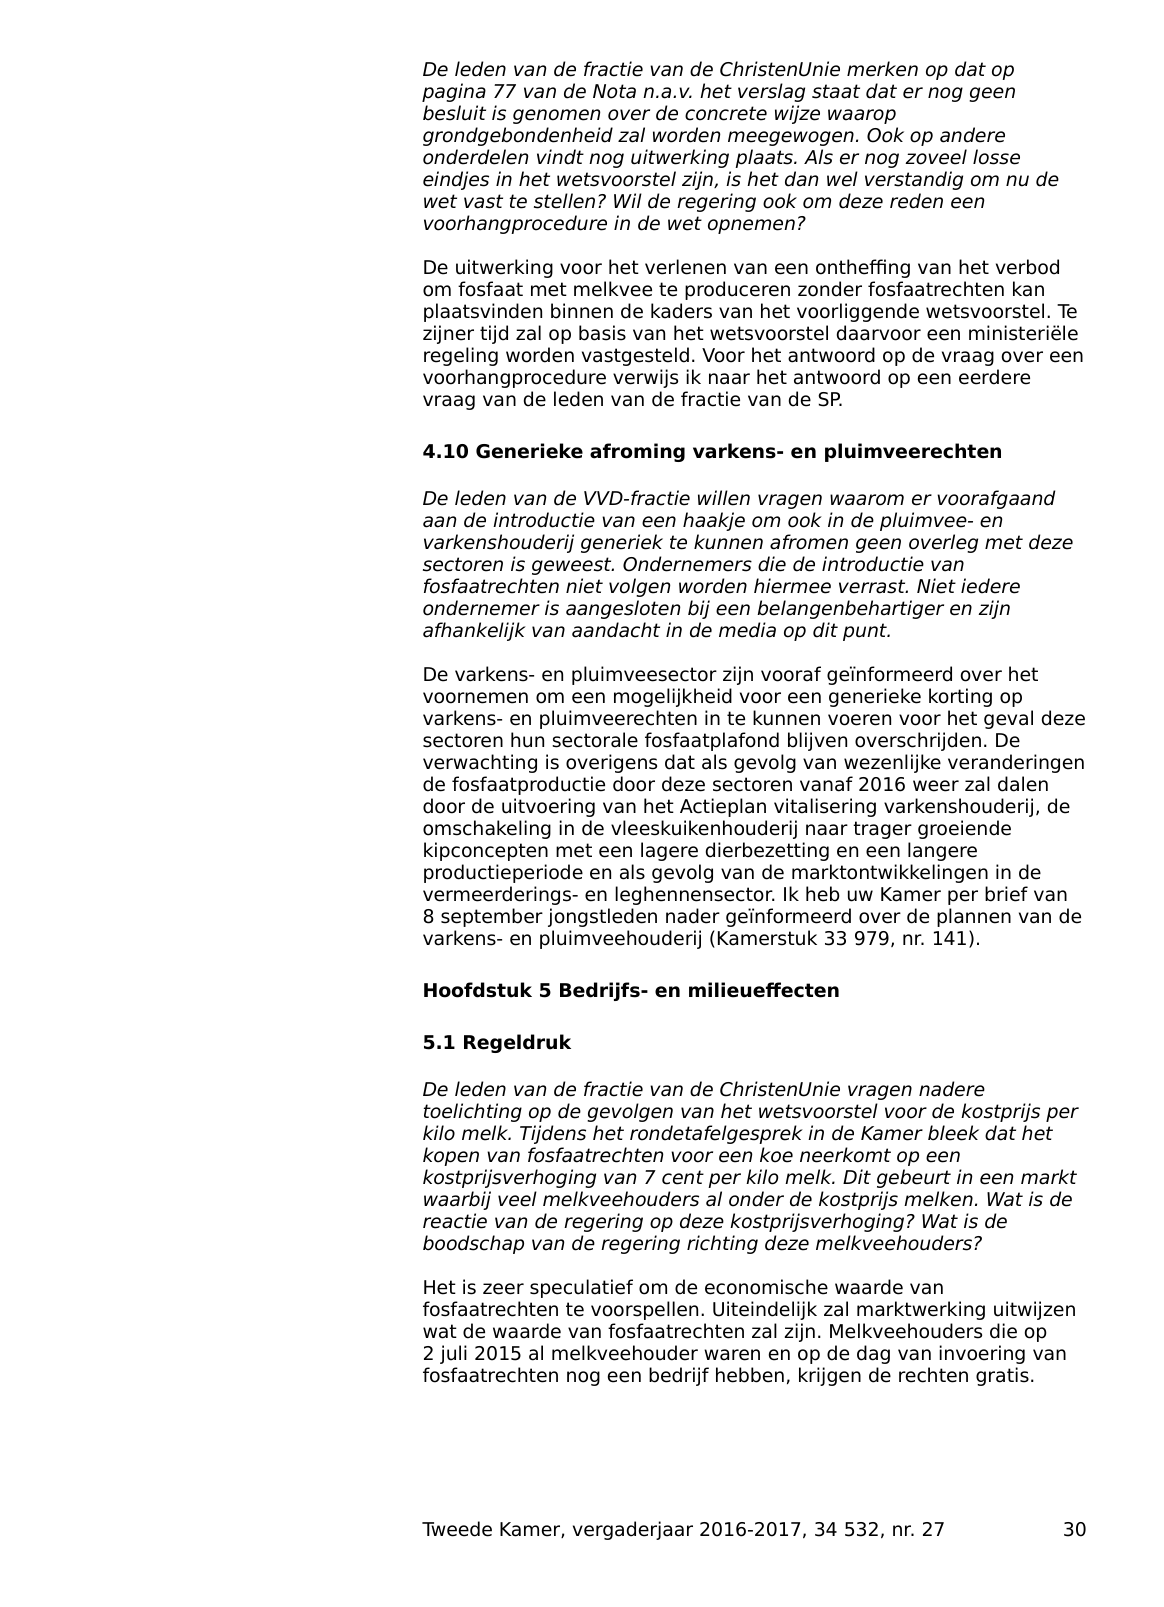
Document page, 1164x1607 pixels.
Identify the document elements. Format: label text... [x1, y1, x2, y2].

subtitle Hoofdstuk 5 Bedrijfs- en milieueffecten [422, 980, 1087, 1002]
text De varkens- en pluimveesector zijn vooraf geïnformeerd over het voornemen om een mogelijkheid voor een generieke korting op varkens- en pluimveerechten in te kunnen voeren voor het geval deze sectoren hun sectorale fosfaatplafond blijven overschrijden. De verwachting is overigens dat als gevolg van wezenlijke veranderingen de fosfaatproductie door deze sectoren vanaf 2016 weer zal dalen door de uitvoering van het Actieplan vitalisering varkenshouderij, de omschakeling in de vleeskuikenhouderij naar trager groeiende kipconcepten met een lagere dierbezetting en een langere productieperiode en als gevolg van de marktontwikkelingen in de vermeerderings- en leghennensector. Ik heb uw Kamer per brief van 8 september jongstleden nader geïnformeerd over de plannen van de varkens- en pluimveehouderij (Kamerstuk 33 979, nr. 141). [422, 664, 1087, 950]
subtitle 5.1 Regeldruk [422, 1032, 1087, 1054]
text Het is zeer speculatief om de economische waarde van fosfaatrechten te voorspellen. Uiteindelijk zal marktwerking uitwijzen wat de waarde van fosfaatrechten zal zijn. Melkveehouders die op 2 juli 2015 al melkveehouder waren en op de dag van invoering van fosfaatrechten nog een bedrijf hebben, krijgen de rechten gratis. [422, 1277, 1087, 1387]
subtitle 4.10 Generieke afroming varkens- en pluimveerechten [422, 441, 1087, 463]
text De uitwerking voor het verlenen van een ontheffing van het verbod om fosfaat met melkvee te produceren zonder fosfaatrechten kan plaatsvinden binnen de kaders van het voorliggende wetsvoorstel. Te zijner tijd zal op basis van het wetsvoorstel daarvoor een ministeriële regeling worden vastgesteld. Voor het antwoord op de vraag over een voorhangprocedure verwijs ik naar het antwoord op een eerdere vraag van de leden van de fractie van de SP. [422, 257, 1087, 411]
text De leden van de fractie van de ChristenUnie vragen nadere toelichting op de gevolgen van het wetsvoorstel voor de kostprijs per kilo melk. Tijdens het rondetafelgesprek in de Kamer bleek dat het kopen van fosfaatrechten voor een koe neerkomt op een kostprijsverhoging van 7 cent per kilo melk. Dit gebeurt in een markt waarbij veel melkveehouders al onder de kostprijs melken. Wat is de reactie van de regering op deze kostprijsverhoging? Wat is de boodschap van de regering richting deze melkveehouders? [422, 1079, 1087, 1254]
text De leden van de fractie van de ChristenUnie merken op dat op pagina 77 van de Nota n.a.v. het verslag staat dat er nog geen besluit is genomen over de concrete wijze waarop grondgebondenheid zal worden meegewogen. Ook op andere onderdelen vindt nog uitwerking plaats. Als er nog zoveel losse eindjes in het wetsvoorstel zijn, is het dan wel verstandig om nu de wet vast te stellen? Wil de regering ook om deze reden een voorhangprocedure in de wet opnemen? [422, 59, 1087, 235]
text De leden van de VVD-fractie willen vragen waarom er voorafgaand aan de introductie van een haakje om ook in de pluimvee- en varkenshouderij generiek te kunnen afromen geen overleg met deze sectoren is geweest. Ondernemers die de introductie van fosfaatrechten niet volgen worden hiermee verrast. Niet iedere ondernemer is aangesloten bij een belangenbehartiger en zijn afhankelijk van aandacht in de media op dit punt. [422, 488, 1087, 642]
